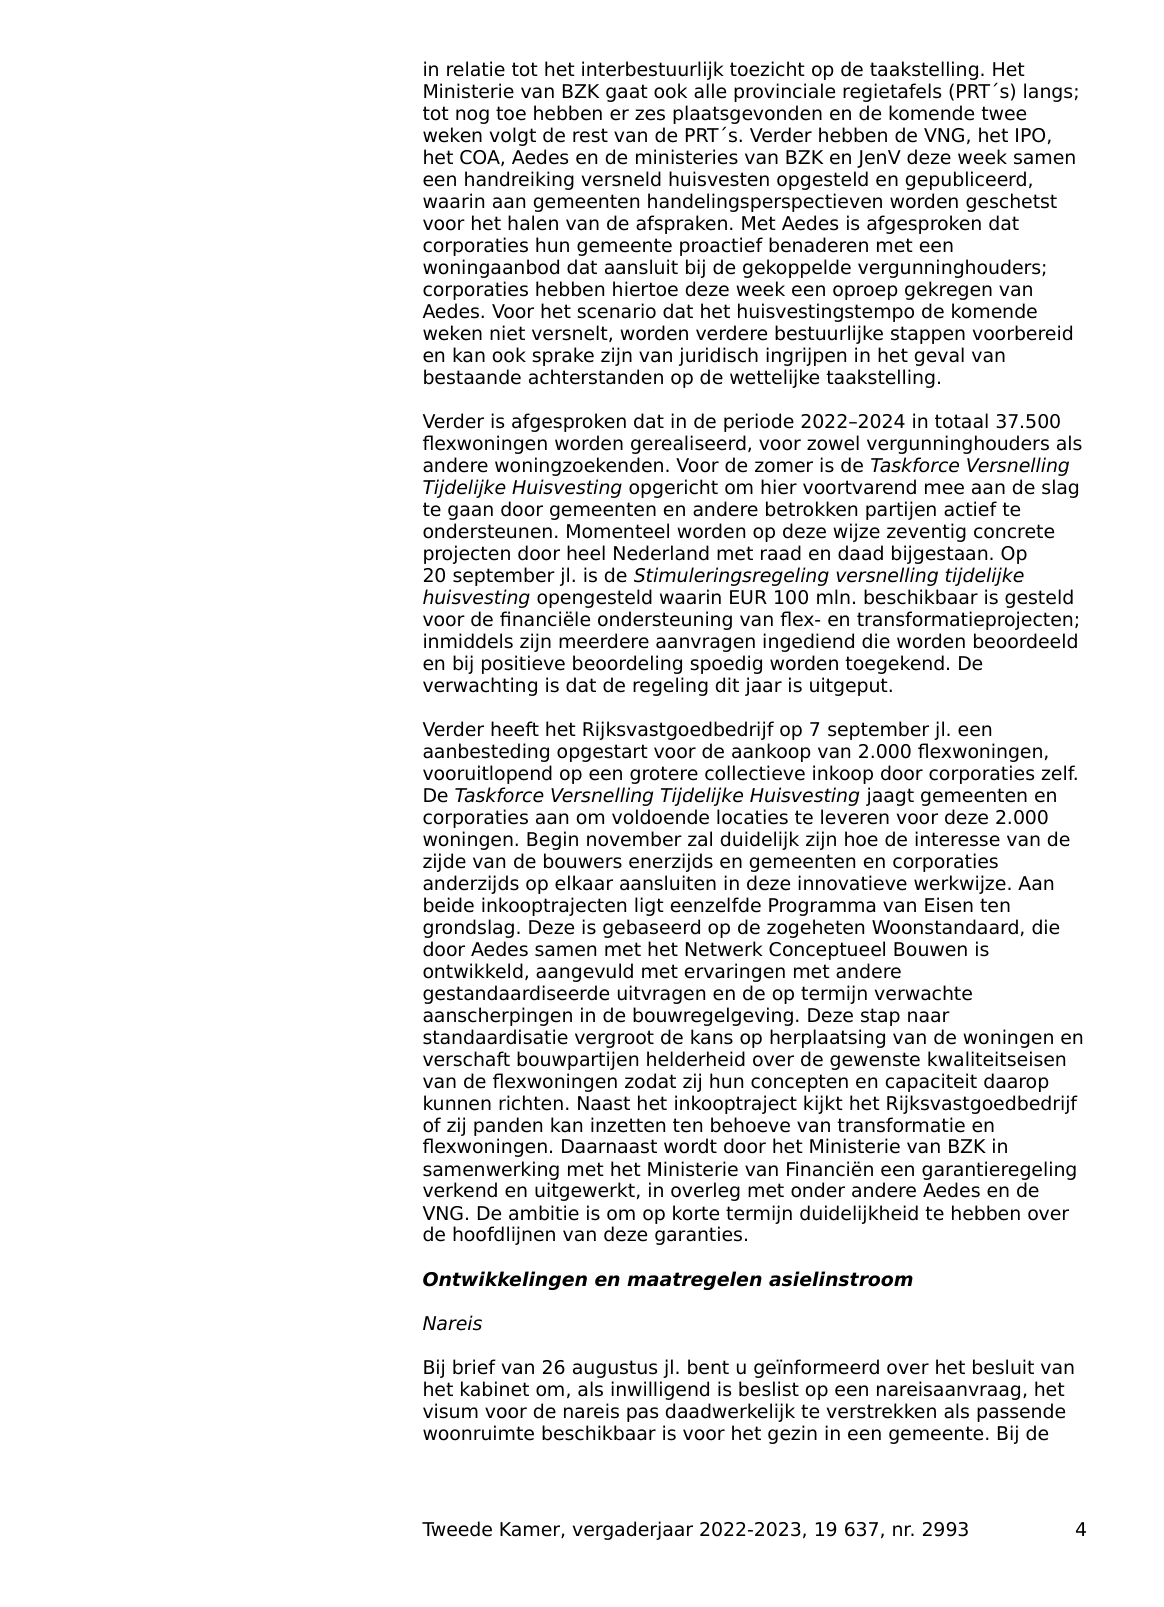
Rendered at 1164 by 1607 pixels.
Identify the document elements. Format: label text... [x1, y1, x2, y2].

text in relatie tot het interbestuurlijk toezicht op de taakstelling. Het Ministerie van BZK gaat ook alle provinciale regietafels (PRT´s) langs; tot nog toe hebben er zes plaatsgevonden en de komende twee weken volgt de rest van de PRT´s. Verder hebben de VNG, het IPO, het COA, Aedes en de ministeries van BZK en JenV deze week samen een handreiking versneld huisvesten opgesteld en gepubliceerd, waarin aan gemeenten handelingsperspectieven worden geschetst voor het halen van de afspraken. Met Aedes is afgesproken dat corporaties hun gemeente proactief benaderen met een woningaanbod dat aansluit bij de gekoppelde vergunninghouders; corporaties hebben hiertoe deze week een oproep gekregen van Aedes. Voor het scenario dat het huisvestingstempo de komende weken niet versnelt, worden verdere bestuurlijke stappen voorbereid en kan ook sprake zijn van juridisch ingrijpen in het geval van bestaande achterstanden op de wettelijke taakstelling. [422, 59, 1087, 389]
subtitle Ontwikkelingen en maatregelen asielinstroom [422, 1268, 1087, 1291]
text Verder heeft het Rijksvastgoedbedrijf op 7 september jl. een aanbesteding opgestart voor de aankoop van 2.000 flexwoningen, vooruitlopend op een grotere collectieve inkoop door corporaties zelf. De Taskforce Versnelling Tijdelijke Huisvesting jaagt gemeenten en corporaties aan om voldoende locaties te leveren voor deze 2.000 woningen. Begin november zal duidelijk zijn hoe de interesse van de zijde van de bouwers enerzijds en gemeenten en corporaties anderzijds op elkaar aansluiten in deze innovatieve werkwijze. Aan beide inkooptrajecten ligt eenzelfde Programma van Eisen ten grondslag. Deze is gebaseerd op de zogeheten Woonstandaard, die door Aedes samen met het Netwerk Conceptueel Bouwen is ontwikkeld, aangevuld met ervaringen met andere gestandaardiseerde uitvragen en de op termijn verwachte aanscherpingen in de bouwregelgeving. Deze stap naar standaardisatie vergroot de kans op herplaatsing van de woningen en verschaft bouwpartijen helderheid over de gewenste kwaliteitseisen van de flexwoningen zodat zij hun concepten en capaciteit daarop kunnen richten. Naast het inkooptraject kijkt het Rijksvastgoedbedrijf of zij panden kan inzetten ten behoeve van transformatie en flexwoningen. Daarnaast wordt door het Ministerie van BZK in samenwerking met het Ministerie van Financiën een garantieregeling verkend en uitgewerkt, in overleg met onder andere Aedes en de VNG. De ambitie is om op korte termijn duidelijkheid te hebben over de hoofdlijnen van deze garanties. [422, 719, 1087, 1246]
text Verder is afgesproken dat in de periode 2022–2024 in totaal 37.500 flexwoningen worden gerealiseerd, voor zowel vergunninghouders als andere woningzoekenden. Voor de zomer is de Taskforce Versnelling Tijdelijke Huisvesting opgericht om hier voortvarend mee aan de slag te gaan door gemeenten en andere betrokken partijen actief te ondersteunen. Momenteel worden op deze wijze zeventig concrete projecten door heel Nederland met raad en daad bijgestaan. Op 20 september jl. is de Stimuleringsregeling versnelling tijdelijke huisvesting opengesteld waarin EUR 100 mln. beschikbaar is gesteld voor de financiële ondersteuning van flex- en transformatieprojecten; inmiddels zijn meerdere aanvragen ingediend die worden beoordeeld en bij positieve beoordeling spoedig worden toegekend. De verwachting is dat de regeling dit jaar is uitgeput. [422, 411, 1087, 697]
subtitle Nareis [422, 1313, 1087, 1335]
text Bij brief van 26 augustus jl. bent u geïnformeerd over het besluit van het kabinet om, als inwilligend is beslist op een nareisaanvraag, het visum voor de nareis pas daadwerkelijk te verstrekken als passende woonruimte beschikbaar is voor het gezin in een gemeente. Bij de [422, 1357, 1087, 1445]
